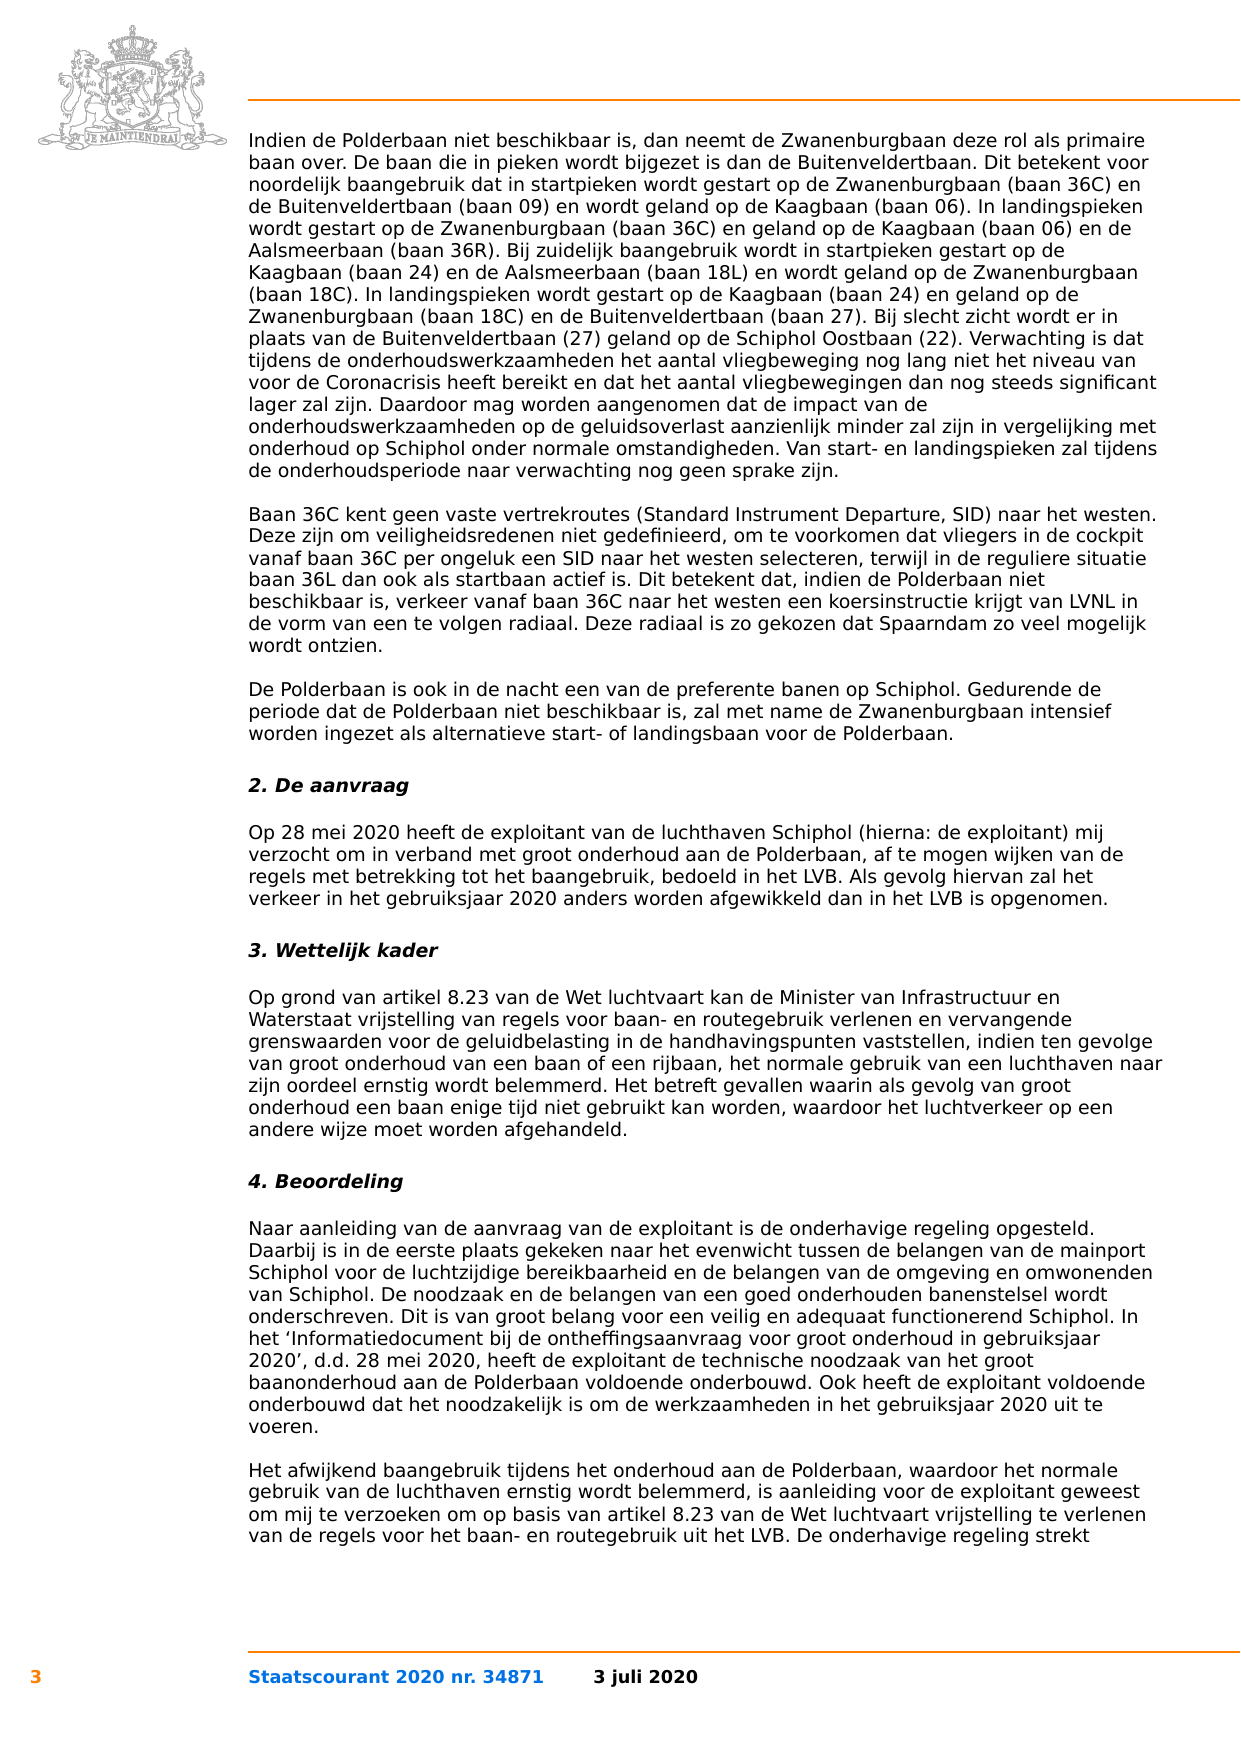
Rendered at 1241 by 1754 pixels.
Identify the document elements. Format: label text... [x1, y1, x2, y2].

picture [38, 25, 227, 150]
text Indien de Polderbaan niet beschikbaar is, dan neemt de Zwanenburgbaan deze rol als primaire baan over. De baan die in pieken wordt bijgezet is dan de Buitenveldertbaan. Dit betekent voor noordelijk baangebruik dat in startpieken wordt gestart op de Zwanenburgbaan (baan 36C) en de Buitenveldertbaan (baan 09) en wordt geland op de Kaagbaan (baan 06). In landingspieken wordt gestart op de Zwanenburgbaan (baan 36C) en geland op de Kaagbaan (baan 06) en de Aalsmeerbaan (baan 36R). Bij zuidelijk baangebruik wordt in startpieken gestart op de Kaagbaan (baan 24) en de Aalsmeerbaan (baan 18L) en wordt geland op de Zwanenburgbaan (baan 18C). In landingspieken wordt gestart op de Kaagbaan (baan 24) en geland op de Zwanenburgbaan (baan 18C) en de Buitenveldertbaan (baan 27). Bij slecht zicht wordt er in plaats van de Buitenveldertbaan (27) geland op de Schiphol Oostbaan (22). Verwachting is dat tijdens de onderhoudswerkzaamheden het aantal vliegbeweging nog lang niet het niveau van voor de Coronacrisis heeft bereikt en dat het aantal vliegbewegingen dan nog steeds significant lager zal zijn. Daardoor mag worden aangenomen dat de impact van de onderhoudswerkzaamheden op de geluidsoverlast aanzienlijk minder zal zijn in vergelijking met onderhoud op Schiphol onder normale omstandigheden. Van start- en landingspieken zal tijdens de onderhoudsperiode naar verwachting nog geen sprake zijn. [248, 130, 1163, 482]
text De Polderbaan is ook in de nacht een van de preferente banen op Schiphol. Gedurende de periode dat de Polderbaan niet beschikbaar is, zal met name de Zwanenburgbaan intensief worden ingezet als alternatieve start- of landingsbaan voor de Polderbaan. [248, 679, 1163, 745]
text Op grond van artikel 8.23 van de Wet luchtvaart kan de Minister van Infrastructuur en Waterstaat vrijstelling van regels voor baan- en routegebruik verlenen en vervangende grenswaarden voor de geluidbelasting in de handhavingspunten vaststellen, indien ten gevolge van groot onderhoud van een baan of een rijbaan, het normale gebruik van een luchthaven naar zijn oordeel ernstig wordt belemmerd. Het betreft gevallen waarin als gevolg van groot onderhoud een baan enige tijd niet gebruikt kan worden, waardoor het luchtverkeer op een andere wijze moet worden afgehandeld. [248, 987, 1163, 1141]
text Het afwijkend baangebruik tijdens het onderhoud aan de Polderbaan, waardoor het normale gebruik van de luchthaven ernstig wordt belemmerd, is aanleiding voor de exploitant geweest om mij te verzoeken om op basis van artikel 8.23 van de Wet luchtvaart vrijstelling te verlenen van de regels voor het baan- en routegebruik uit het LVB. De onderhavige regeling strekt [248, 1459, 1163, 1547]
subtitle 2. De aanvraag [248, 775, 1163, 797]
subtitle 4. Beoordeling [248, 1171, 1163, 1193]
text Baan 36C kent geen vaste vertrekroutes (Standard Instrument Departure, SID) naar het westen. Deze zijn om veiligheidsredenen niet gedefinieerd, om te voorkomen dat vliegers in de cockpit vanaf baan 36C per ongeluk een SID naar het westen selecteren, terwijl in de reguliere situatie baan 36L dan ook als startbaan actief is. Dit betekent dat, indien de Polderbaan niet beschikbaar is, verkeer vanaf baan 36C naar het westen een koersinstructie krijgt van LVNL in de vorm van een te volgen radiaal. Deze radiaal is zo gekozen dat Spaarndam zo veel mogelijk wordt ontzien. [248, 503, 1163, 657]
subtitle 3. Wettelijk kader [248, 940, 1163, 962]
text Naar aanleiding van de aanvraag van de exploitant is de onderhavige regeling opgesteld. Daarbij is in de eerste plaats gekeken naar het evenwicht tussen de belangen van de mainport Schiphol voor de luchtzijdige bereikbaarheid en de belangen van de omgeving en omwonenden van Schiphol. De noodzaak en de belangen van een goed onderhouden banenstelsel wordt onderschreven. Dit is van groot belang voor een veilig en adequaat functionerend Schiphol. In het ‘Informatiedocument bij de ontheffingsaanvraag voor groot onderhoud in gebruiksjaar 2020’, d.d. 28 mei 2020, heeft de exploitant de technische noodzaak van het groot baanonderhoud aan de Polderbaan voldoende onderbouwd. Ook heeft de exploitant voldoende onderbouwd dat het noodzakelijk is om de werkzaamheden in het gebruiksjaar 2020 uit te voeren. [248, 1218, 1163, 1438]
text Op 28 mei 2020 heeft de exploitant van de luchthaven Schiphol (hierna: de exploitant) mij verzocht om in verband met groot onderhoud aan de Polderbaan, af te mogen wijken van de regels met betrekking tot het baangebruik, bedoeld in het LVB. Als gevolg hiervan zal het verkeer in het gebruiksjaar 2020 anders worden afgewikkeld dan in het LVB is opgenomen. [248, 822, 1163, 910]
